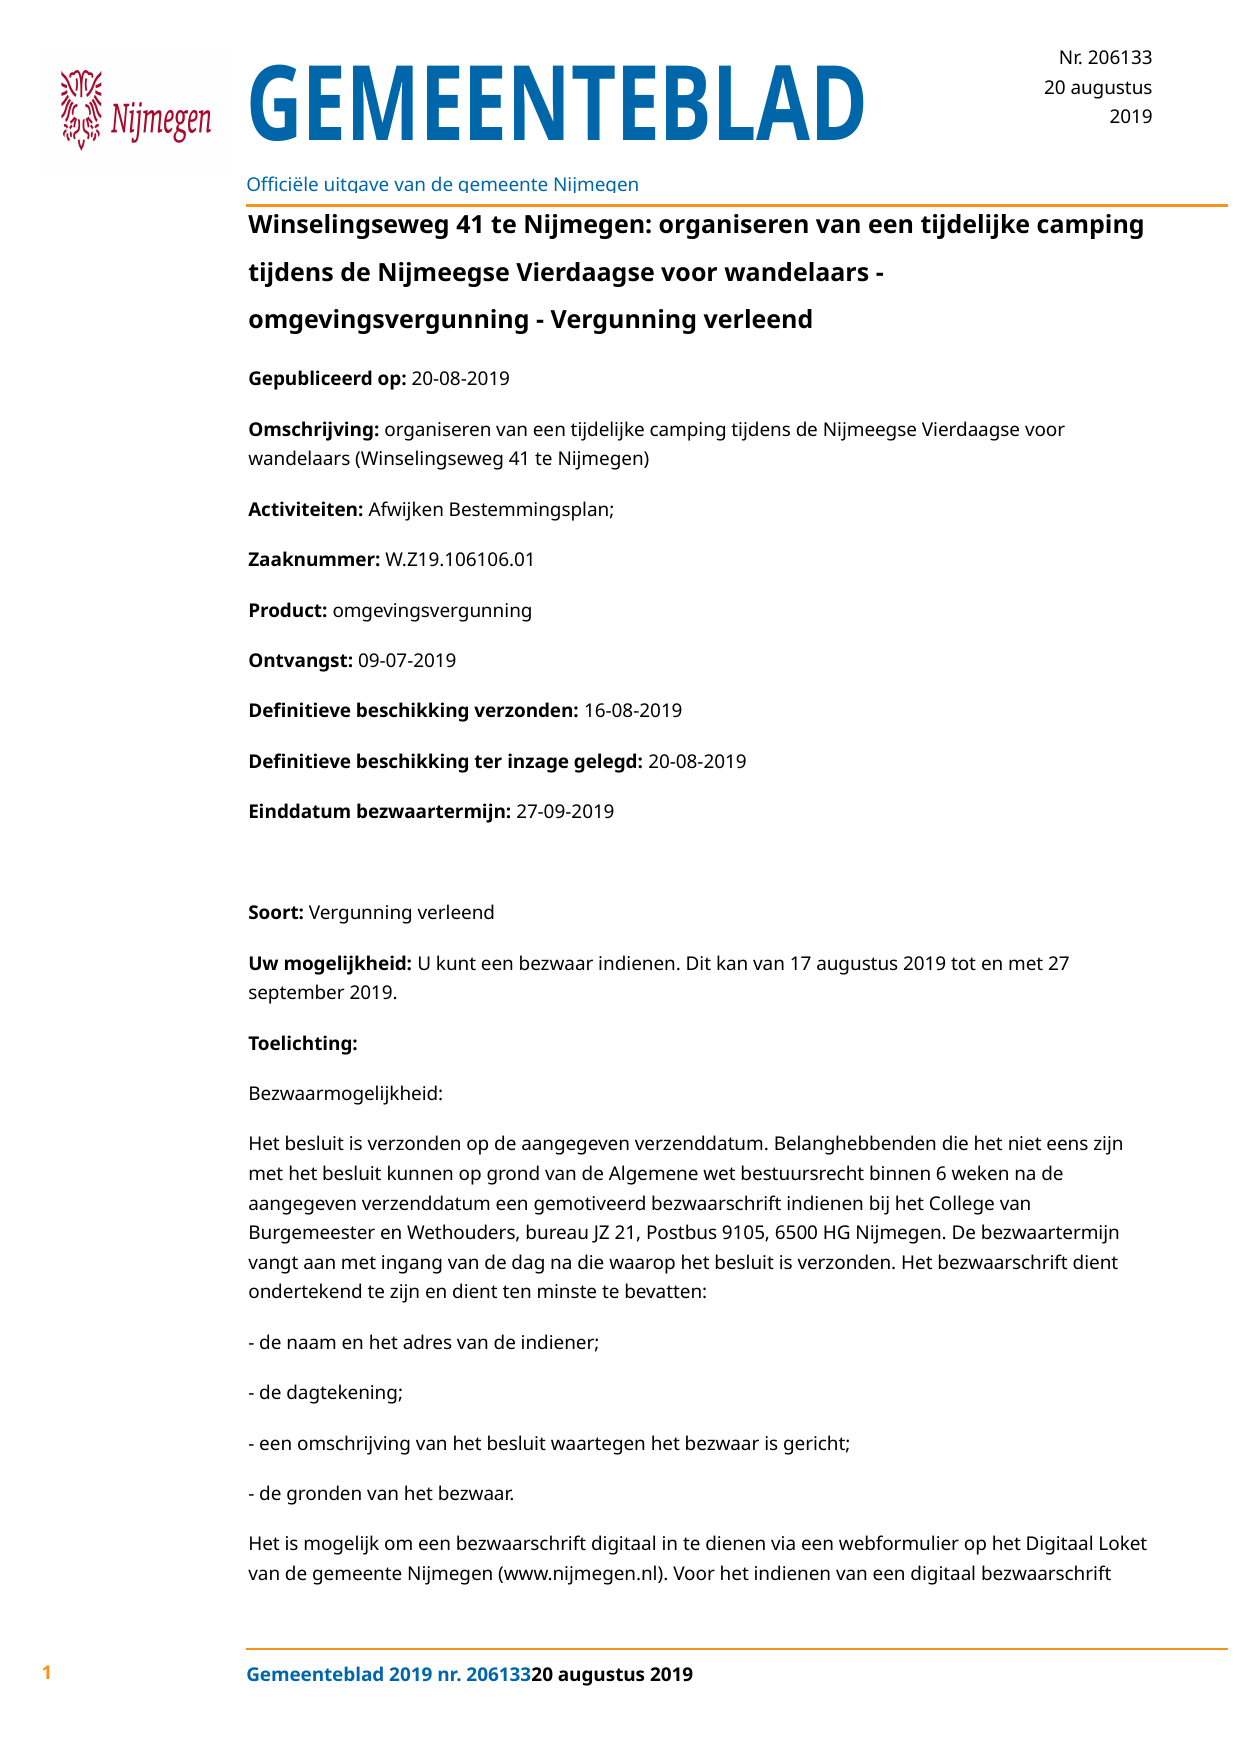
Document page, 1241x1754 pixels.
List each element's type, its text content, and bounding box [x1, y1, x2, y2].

picture [41, 47, 231, 172]
text Activiteiten: Afwijken Bestemmingsplan; [248, 496, 1152, 522]
text Definitieve beschikking verzonden: 16-08-2019 [248, 698, 1152, 723]
text Omschrijving: organiseren van een tijdelijke camping tijdens de Nijmeegse Vierdaagse voor wandelaars (Winselingseweg 41 te Nijmegen) [248, 416, 1152, 471]
text Ontvangst: 09-07-2019 [248, 647, 1152, 673]
text Definitieve beschikking ter inzage gelegd: 20-08-2019 [248, 748, 1152, 774]
text Zaaknummer: W.Z19.106106.01 [248, 546, 1152, 572]
text Einddatum bezwaartermijn: 27-09-2019 [248, 798, 1152, 824]
text Product: omgevingsvergunning [248, 597, 1152, 622]
text Soort: Vergunning verleend [248, 899, 1152, 925]
text Toelichting: [248, 1030, 1152, 1055]
text - een omschrijving van het besluit waartegen het bezwaar is gericht; [248, 1430, 1152, 1455]
text - de gronden van het bezwaar. [248, 1480, 1152, 1506]
text Bezwaarmogelijkheid: [248, 1080, 1152, 1106]
text Uw mogelijkheid: U kunt een bezwaar indienen. Dit kan van 17 augustus 2019 tot en met 27 september 2019. [248, 950, 1152, 1005]
text - de dagtekening; [248, 1379, 1152, 1405]
text Winselingseweg 41 te Nijmegen: organiseren van een tijdelijke camping tijdens de Nijmeegse Vierdaagse voor wandelaars - omgevingsvergunning - Vergunning verleend [248, 207, 1152, 336]
text Het is mogelijk om een bezwaarschrift digitaal in te dienen via een webformulier op het Digitaal Loket van de gemeente Nijmegen (www.nijmegen.nl). Voor het indienen van een digitaal bezwaarschrift [248, 1531, 1152, 1586]
text Het besluit is verzonden op de aangegeven verzenddatum. Belanghebbenden die het niet eens zijn met het besluit kunnen op grond van de Algemene wet bestuursrecht binnen 6 weken na de aangegeven verzenddatum een gemotiveerd bezwaarschrift indienen bij het College van Burgemeester en Wethouders, bureau JZ 21, Postbus 9105, 6500 HG Nijmegen. De bezwaartermijn vangt aan met ingang van de dag na die waarop het besluit is verzonden. Het bezwaarschrift dient ondertekend te zijn en dient ten minste te bevatten: [248, 1131, 1152, 1304]
text - de naam en het adres van de indiener; [248, 1329, 1152, 1354]
text Gepubliceerd op: 20-08-2019 [248, 366, 1152, 391]
